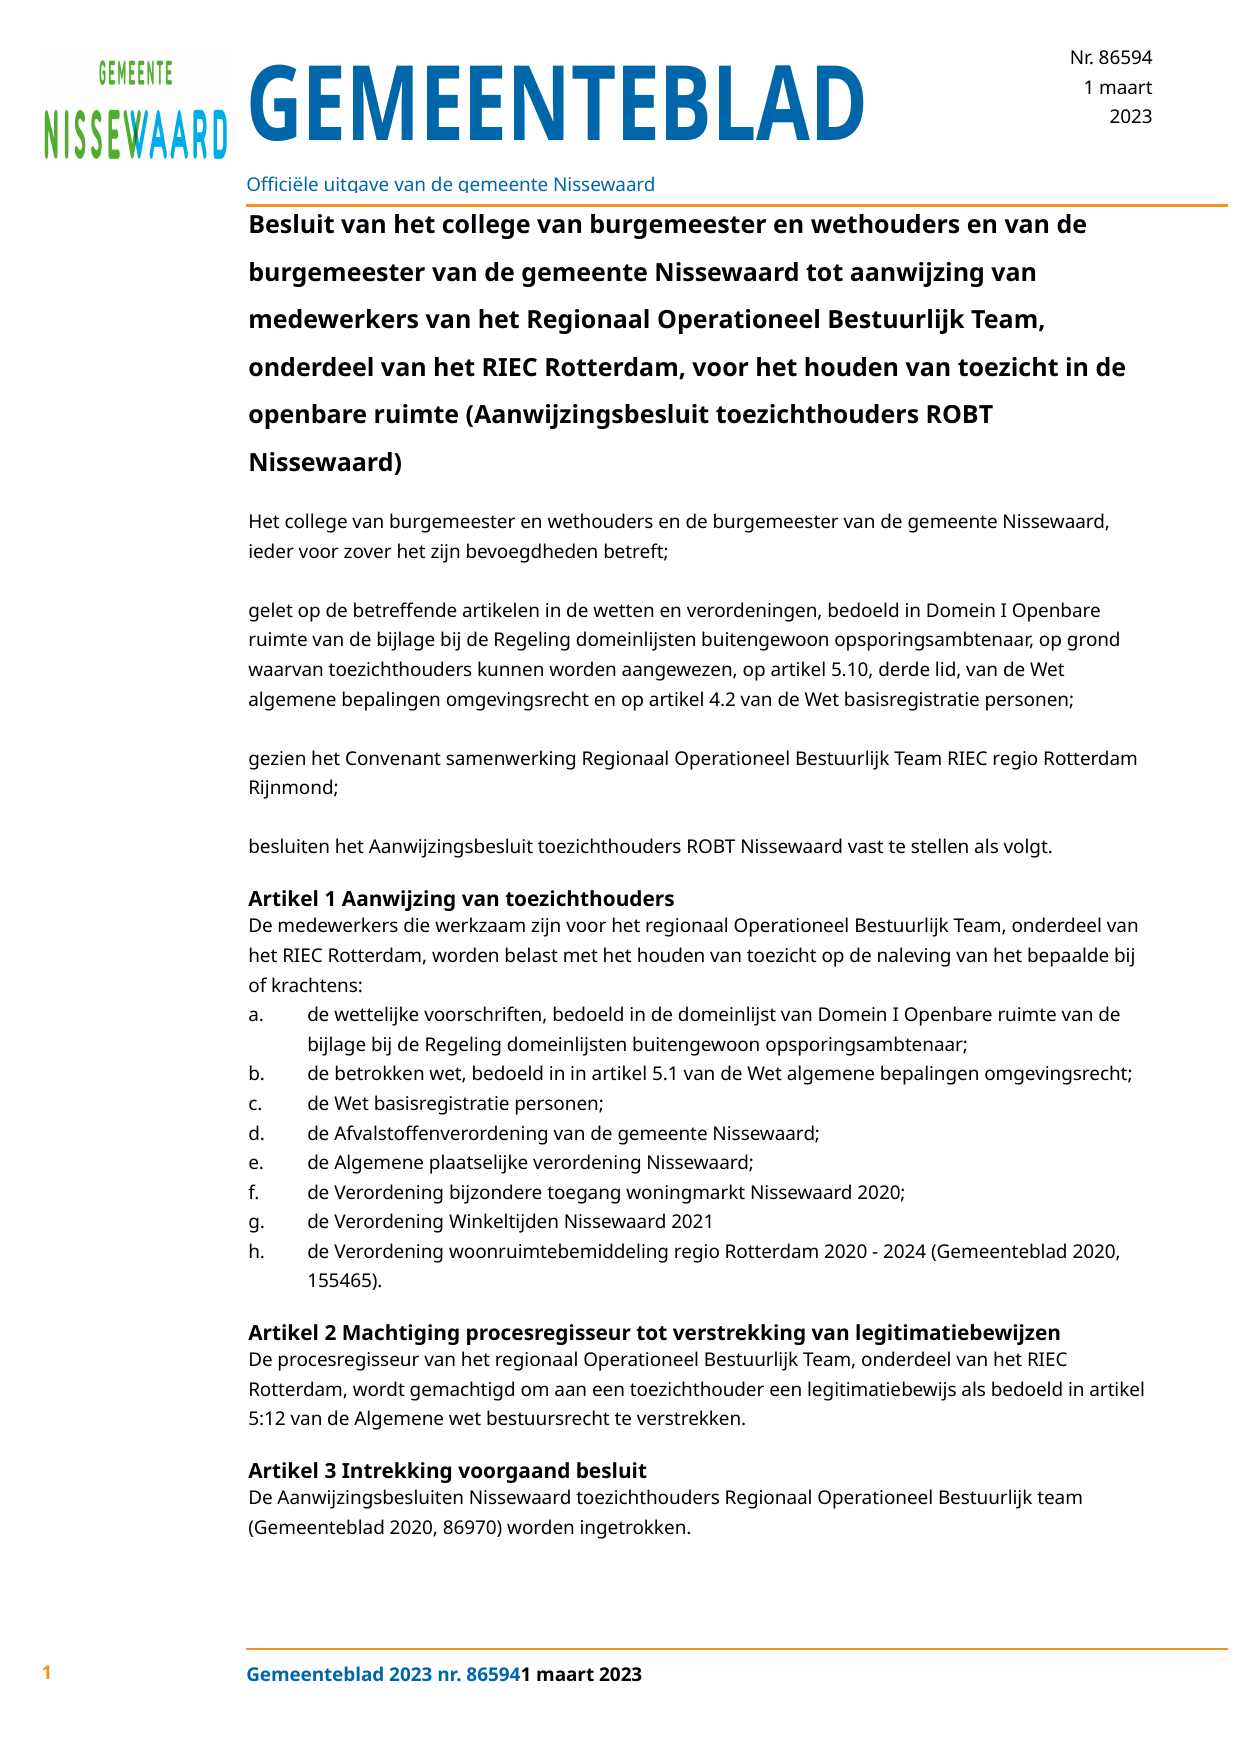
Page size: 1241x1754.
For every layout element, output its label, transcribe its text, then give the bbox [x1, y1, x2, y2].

list de Verordening bijzondere toegang woningmarkt Nissewaard 2020; [248, 1179, 1152, 1204]
text De medewerkers die werkzaam zijn voor het regionaal Operationeel Bestuurlijk Team, onderdeel van het RIEC Rotterdam, worden belast met het houden van toezicht op de naleving van het bepaalde bij of krachtens: [248, 913, 1152, 997]
text gelet op de betreffende artikelen in de wetten en verordeningen, bedoeld in Domein I Openbare ruimte van de bijlage bij de Regeling domeinlijsten buitengewoon opsporingsambtenaar, op grond waarvan toezichthouders kunnen worden aangewezen, op artikel 5.10, derde lid, van de Wet algemene bepalingen omgevingsrecht en op artikel 4.2 van de Wet basisregistratie personen; [248, 597, 1152, 712]
text Besluit van het college van burgemeester en wethouders en van de burgemeester van de gemeente Nissewaard tot aanwijzing van medewerkers van het Regionaal Operationeel Bestuurlijk Team, onderdeel van het RIEC Rotterdam, voor het houden van toezicht in de openbare ruimte (Aanwijzingsbesluit toezichthouders ROBT Nissewaard) [248, 207, 1152, 479]
list de betrokken wet, bedoeld in in artikel 5.1 van de Wet algemene bepalingen omgevingsrecht; [248, 1061, 1152, 1086]
text besluiten het Aanwijzingsbesluit toezichthouders ROBT Nissewaard vast te stellen als volgt. [248, 834, 1152, 859]
text Artikel 1 Aanwijzing van toezichthouders [248, 884, 1152, 913]
text Artikel 3 Intrekking voorgaand besluit [248, 1456, 1152, 1484]
text Het college van burgemeester en wethouders en de burgemeester van de gemeente Nissewaard, ieder voor zover het zijn bevoegdheden betreft; [248, 508, 1152, 564]
picture [41, 47, 231, 172]
text gezien het Convenant samenwerking Regionaal Operationeel Bestuurlijk Team RIEC regio Rotterdam Rijnmond; [248, 745, 1152, 800]
list de Verordening woonruimtebemiddeling regio Rotterdam 2020 - 2024 (Gemeenteblad 2020, 155465). [248, 1238, 1152, 1293]
list de Wet basisregistratie personen; [248, 1090, 1152, 1116]
list de Afvalstoffenverordening van de gemeente Nissewaard; [248, 1120, 1152, 1145]
text Artikel 2 Machtiging procesregisseur tot verstrekking van legitimatiebewijzen [248, 1318, 1152, 1346]
list de wettelijke voorschriften, bedoeld in de domeinlijst van Domein I Openbare ruimte van de bijlage bij de Regeling domeinlijsten buitengewoon opsporingsambtenaar; [248, 1001, 1152, 1057]
list de Algemene plaatselijke verordening Nissewaard; [248, 1149, 1152, 1175]
list de Verordening Winkeltijden Nissewaard 2021 [248, 1208, 1152, 1234]
text De Aanwijzingsbesluiten Nissewaard toezichthouders Regionaal Operationeel Bestuurlijk team (Gemeenteblad 2020, 86970) worden ingetrokken. [248, 1484, 1152, 1540]
text De procesregisseur van het regionaal Operationeel Bestuurlijk Team, onderdeel van het RIEC Rotterdam, wordt gemachtigd om aan een toezichthouder een legitimatiebewijs als bedoeld in artikel 5:12 van de Algemene wet bestuursrecht te verstrekken. [248, 1346, 1152, 1431]
